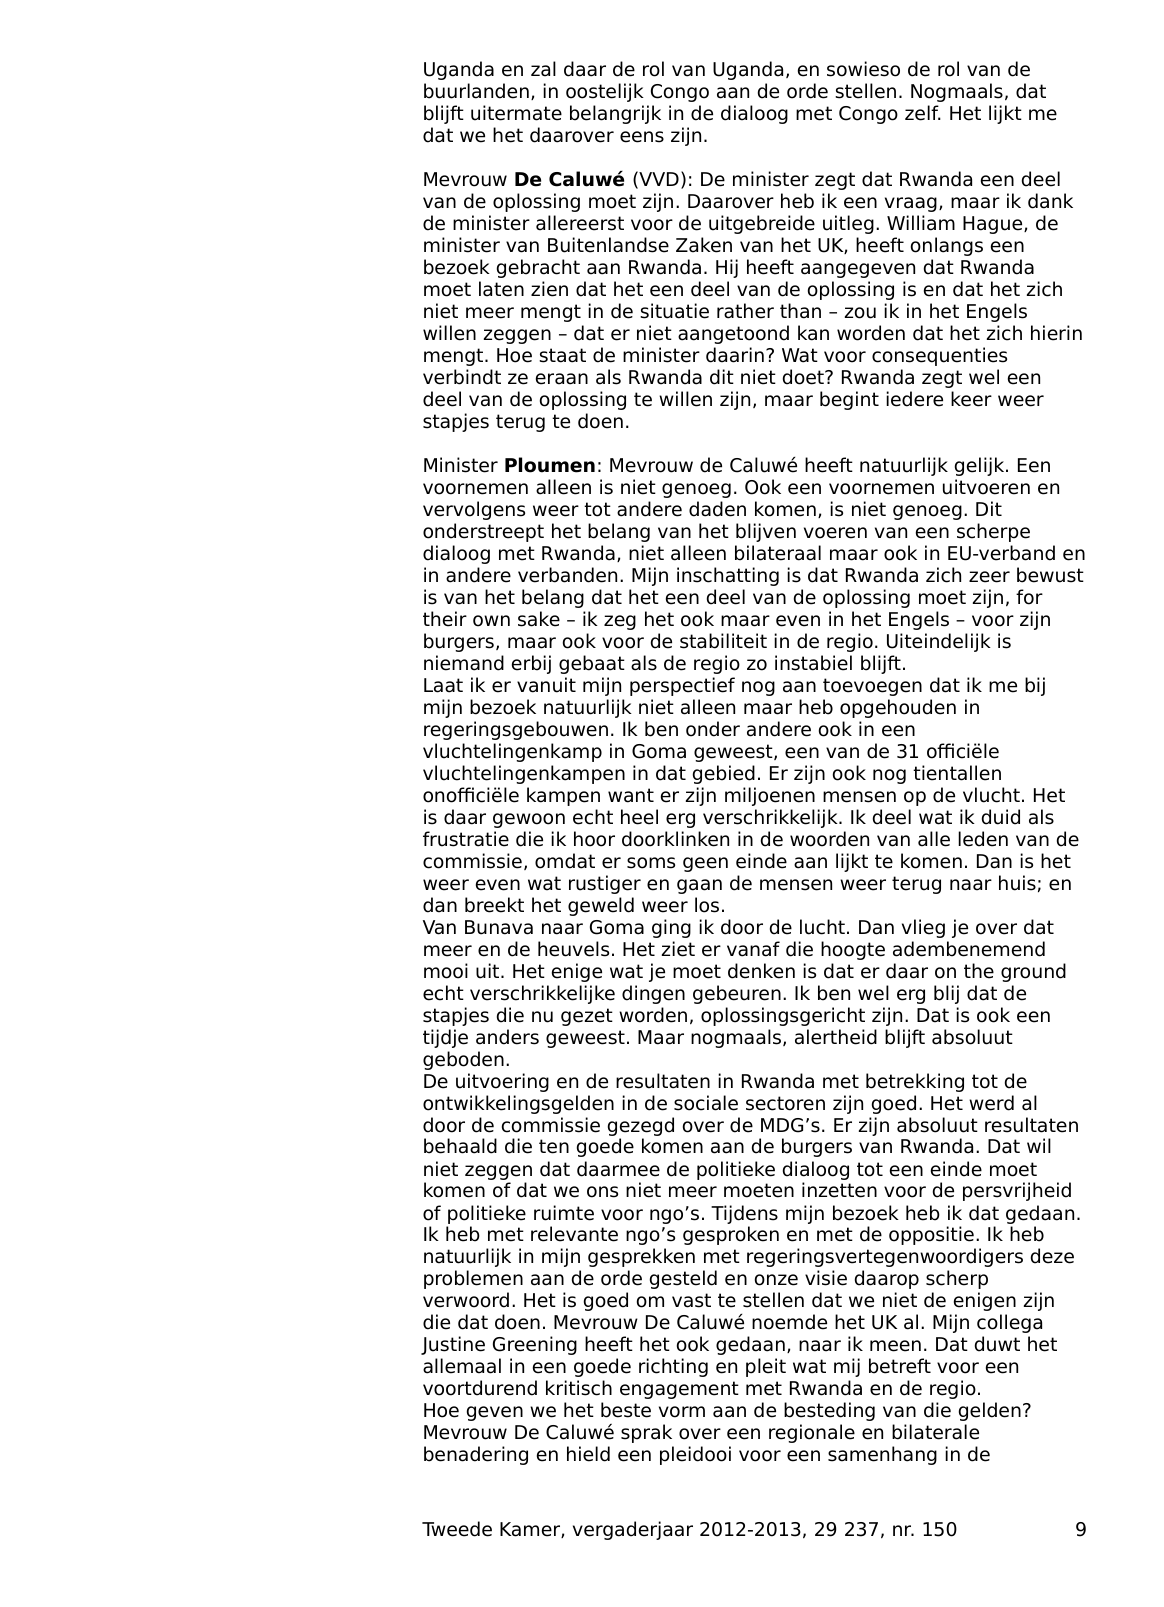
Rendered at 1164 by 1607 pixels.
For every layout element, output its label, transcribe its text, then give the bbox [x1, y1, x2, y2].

text Mevrouw De Caluwé (VVD): De minister zegt dat Rwanda een deel van de oplossing moet zijn. Daarover heb ik een vraag, maar ik dank de minister allereerst voor de uitgebreide uitleg. William Hague, de minister van Buitenlandse Zaken van het UK, heeft onlangs een bezoek gebracht aan Rwanda. Hij heeft aangegeven dat Rwanda moet laten zien dat het een deel van de oplossing is en dat het zich niet meer mengt in de situatie rather than – zou ik in het Engels willen zeggen – dat er niet aangetoond kan worden dat het zich hierin mengt. Hoe staat de minister daarin? Wat voor consequenties verbindt ze eraan als Rwanda dit niet doet? Rwanda zegt wel een deel van de oplossing te willen zijn, maar begint iedere keer weer stapjes terug te doen. [422, 169, 1087, 433]
text Uganda en zal daar de rol van Uganda, en sowieso de rol van de buurlanden, in oostelijk Congo aan de orde stellen. Nogmaals, dat blijft uitermate belangrijk in de dialoog met Congo zelf. Het lijkt me dat we het daarover eens zijn. [422, 59, 1087, 147]
text Laat ik er vanuit mijn perspectief nog aan toevoegen dat ik me bij mijn bezoek natuurlijk niet alleen maar heb opgehouden in regeringsgebouwen. Ik ben onder andere ook in een vluchtelingenkamp in Goma geweest, een van de 31 officiële vluchtelingenkampen in dat gebied. Er zijn ook nog tientallen onofficiële kampen want er zijn miljoenen mensen op de vlucht. Het is daar gewoon echt heel erg verschrikkelijk. Ik deel wat ik duid als frustratie die ik hoor doorklinken in de woorden van alle leden van de commissie, omdat er soms geen einde aan lijkt te komen. Dan is het weer even wat rustiger en gaan de mensen weer terug naar huis; en dan breekt het geweld weer los. [422, 675, 1087, 917]
text Hoe geven we het beste vorm aan de besteding van die gelden? Mevrouw De Caluwé sprak over een regionale en bilaterale benadering en hield een pleidooi voor een samenhang in de [422, 1400, 1087, 1466]
text Minister Ploumen: Mevrouw de Caluwé heeft natuurlijk gelijk. Een voornemen alleen is niet genoeg. Ook een voornemen uitvoeren en vervolgens weer tot andere daden komen, is niet genoeg. Dit onderstreept het belang van het blijven voeren van een scherpe dialoog met Rwanda, niet alleen bilateraal maar ook in EU-verband en in andere verbanden. Mijn inschatting is dat Rwanda zich zeer bewust is van het belang dat het een deel van de oplossing moet zijn, for their own sake – ik zeg het ook maar even in het Engels – voor zijn burgers, maar ook voor de stabiliteit in de regio. Uiteindelijk is niemand erbij gebaat als de regio zo instabiel blijft. [422, 455, 1087, 675]
text Van Bunava naar Goma ging ik door de lucht. Dan vlieg je over dat meer en de heuvels. Het ziet er vanaf die hoogte adembenemend mooi uit. Het enige wat je moet denken is dat er daar on the ground echt verschrikkelijke dingen gebeuren. Ik ben wel erg blij dat de stapjes die nu gezet worden, oplossingsgericht zijn. Dat is ook een tijdje anders geweest. Maar nogmaals, alertheid blijft absoluut geboden. [422, 917, 1087, 1071]
text De uitvoering en de resultaten in Rwanda met betrekking tot de ontwikkelingsgelden in de sociale sectoren zijn goed. Het werd al door de commissie gezegd over de MDG’s. Er zijn absoluut resultaten behaald die ten goede komen aan de burgers van Rwanda. Dat wil niet zeggen dat daarmee de politieke dialoog tot een einde moet komen of dat we ons niet meer moeten inzetten voor de persvrijheid of politieke ruimte voor ngo’s. Tijdens mijn bezoek heb ik dat gedaan. Ik heb met relevante ngo’s gesproken en met de oppositie. Ik heb natuurlijk in mijn gesprekken met regeringsvertegenwoordigers deze problemen aan de orde gesteld en onze visie daarop scherp verwoord. Het is goed om vast te stellen dat we niet de enigen zijn die dat doen. Mevrouw De Caluwé noemde het UK al. Mijn collega Justine Greening heeft het ook gedaan, naar ik meen. Dat duwt het allemaal in een goede richting en pleit wat mij betreft voor een voortdurend kritisch engagement met Rwanda en de regio. [422, 1071, 1087, 1400]
